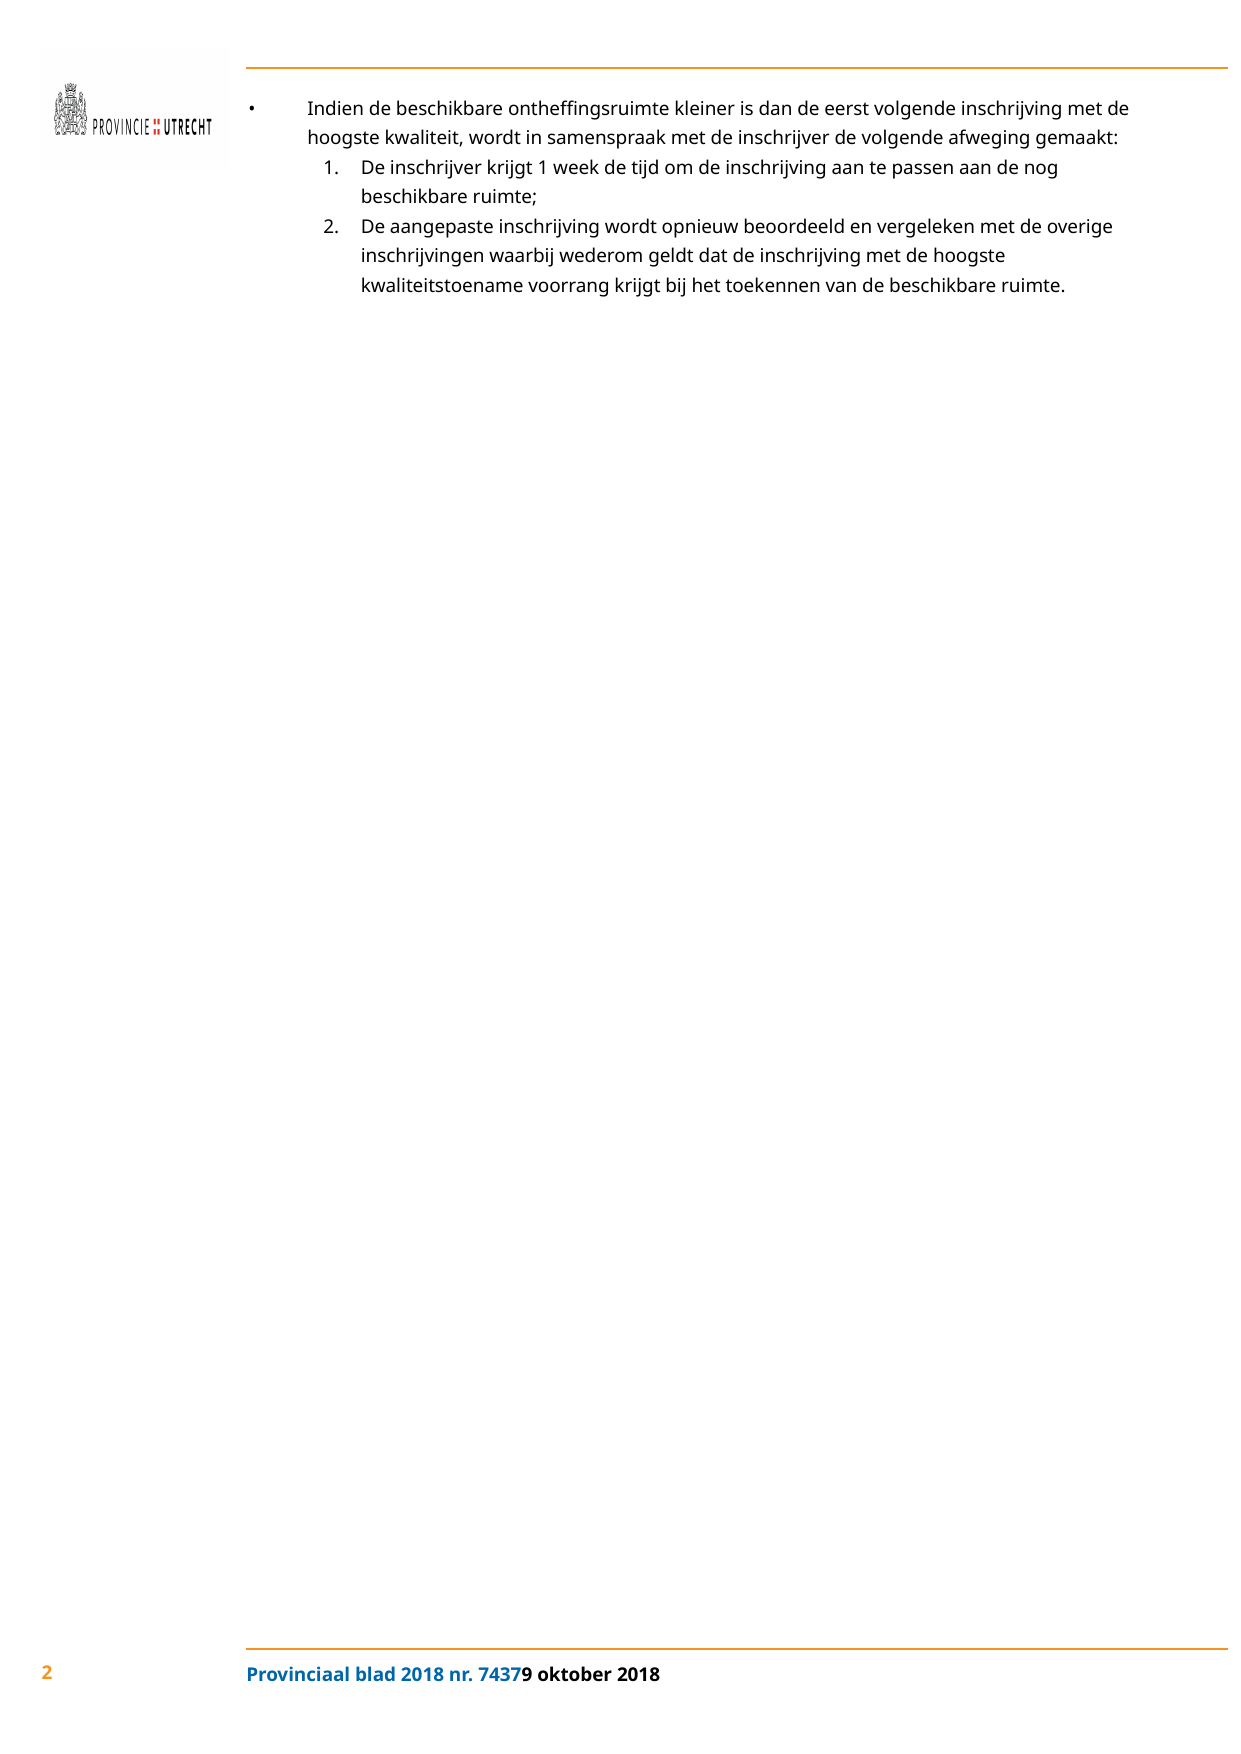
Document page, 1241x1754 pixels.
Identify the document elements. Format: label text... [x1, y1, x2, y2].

list Indien de beschikbare ontheffingsruimte kleiner is dan de eerst volgende inschrijving met de hoogste kwaliteit, wordt in samenspraak met de inschrijver de volgende afweging gemaakt: [248, 95, 1152, 150]
list De inschrijver krijgt 1 week de tijd om de inschrijving aan te passen aan de nog beschikbare ruimte; [323, 154, 1152, 209]
list De aangepaste inschrijving wordt opnieuw beoordeeld en vergeleken met de overige inschrijvingen waarbij wederom geldt dat de inschrijving met de hoogste kwaliteitstoename voorrang krijgt bij het toekennen van de beschikbare ruimte. [323, 213, 1152, 298]
picture [41, 47, 231, 172]
